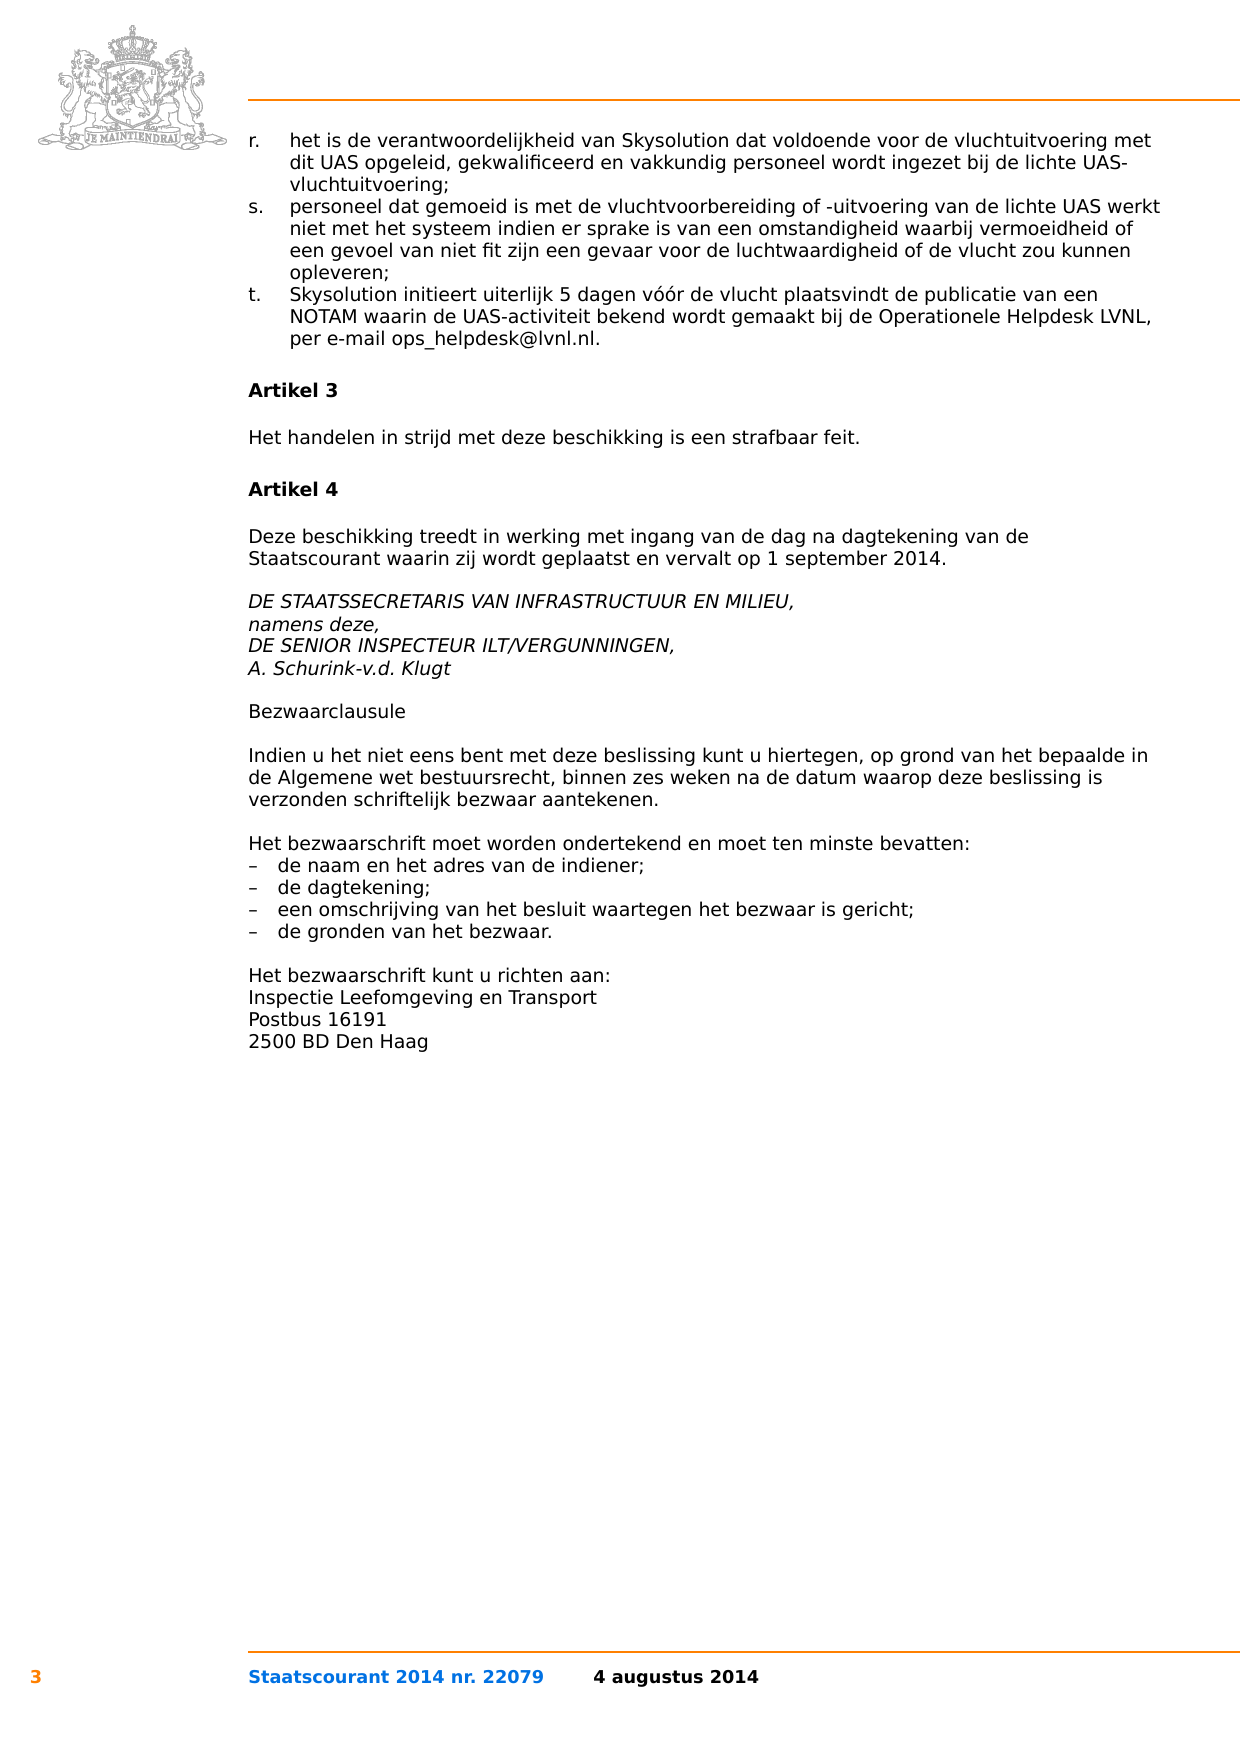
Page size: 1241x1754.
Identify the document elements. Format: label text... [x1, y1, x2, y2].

subtitle Artikel 3 [248, 380, 1163, 402]
text DE STAATSSECRETARIS VAN INFRASTRUCTUUR EN MILIEU, namens deze, DE SENIOR INSPECTEUR ILT/VERGUNNINGEN, A. Schurink-v.d. Klugt [248, 591, 1163, 679]
text – de naam en het adres van de indiener; [248, 855, 1163, 877]
text Indien u het niet eens bent met deze beslissing kunt u hiertegen, op grond van het bepaalde in de Algemene wet bestuursrecht, binnen zes weken na de datum waarop deze beslissing is verzonden schriftelijk bezwaar aantekenen. [248, 745, 1163, 811]
text Het handelen in strijd met deze beschikking is een strafbaar feit. [248, 427, 1163, 449]
text t. Skysolution initieert uiterlijk 5 dagen vóór de vlucht plaatsvindt de publicatie van een NOTAM waarin de UAS-activiteit bekend wordt gemaakt bij de Operationele Helpdesk LVNL, per e-mail ops_helpdesk@lvnl.nl. [248, 284, 1163, 350]
text Postbus 16191 [248, 1009, 1163, 1031]
picture [38, 25, 227, 150]
text – de dagtekening; [248, 877, 1163, 899]
text – een omschrijving van het besluit waartegen het bezwaar is gericht; [248, 899, 1163, 921]
text Bezwaarclausule [248, 701, 1163, 723]
text s. personeel dat gemoeid is met de vluchtvoorbereiding of -uitvoering van de lichte UAS werkt niet met het systeem indien er sprake is van een omstandigheid waarbij vermoeidheid of een gevoel van niet fit zijn een gevaar voor de luchtwaardigheid of de vlucht zou kunnen opleveren; [248, 196, 1163, 284]
text – de gronden van het bezwaar. [248, 921, 1163, 943]
text Deze beschikking treedt in werking met ingang van de dag na dagtekening van de Staatscourant waarin zij wordt geplaatst en vervalt op 1 september 2014. [248, 526, 1163, 569]
text r. het is de verantwoordelijkheid van Skysolution dat voldoende voor de vluchtuitvoering met dit UAS opgeleid, gekwalificeerd en vakkundig personeel wordt ingezet bij de lichte UAS-vluchtuitvoering; [248, 130, 1163, 196]
text 2500 BD Den Haag [248, 1031, 1163, 1053]
text Inspectie Leefomgeving en Transport [248, 987, 1163, 1009]
text Het bezwaarschrift moet worden ondertekend en moet ten minste bevatten: [248, 833, 1163, 855]
subtitle Artikel 4 [248, 479, 1163, 501]
text Het bezwaarschrift kunt u richten aan: [248, 965, 1163, 987]
